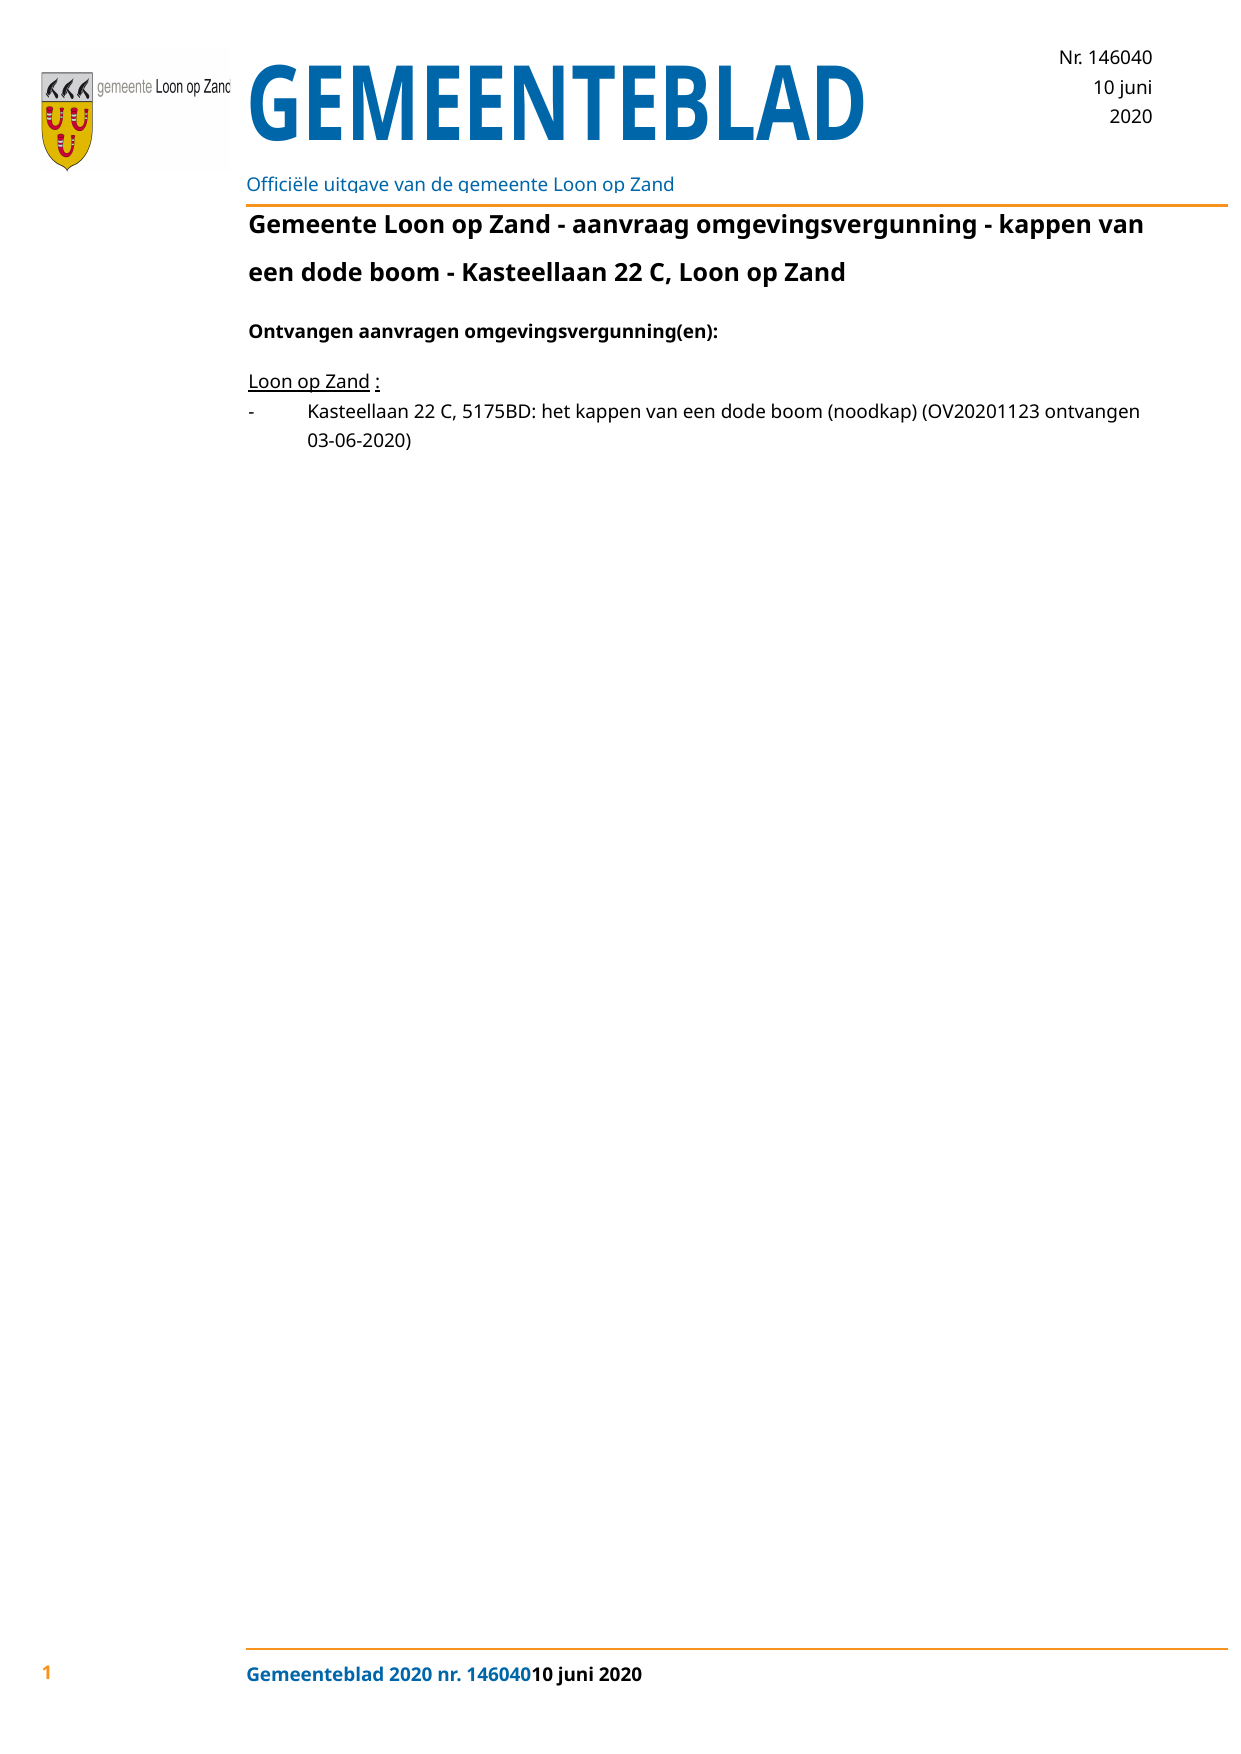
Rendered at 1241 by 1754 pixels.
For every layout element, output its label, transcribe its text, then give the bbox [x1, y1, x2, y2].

picture [41, 47, 231, 172]
text Ontvangen aanvragen omgevingsvergunning(en): [248, 318, 1152, 344]
text Gemeente Loon op Zand - aanvraag omgevingsvergunning - kappen van een dode boom - Kasteellaan 22 C, Loon op Zand [248, 207, 1152, 288]
text Loon op Zand : [248, 368, 1152, 394]
list Kasteellaan 22 C, 5175BD: het kappen van een dode boom (noodkap) (OV20201123 ontvangen 03-06-2020) [248, 398, 1152, 453]
